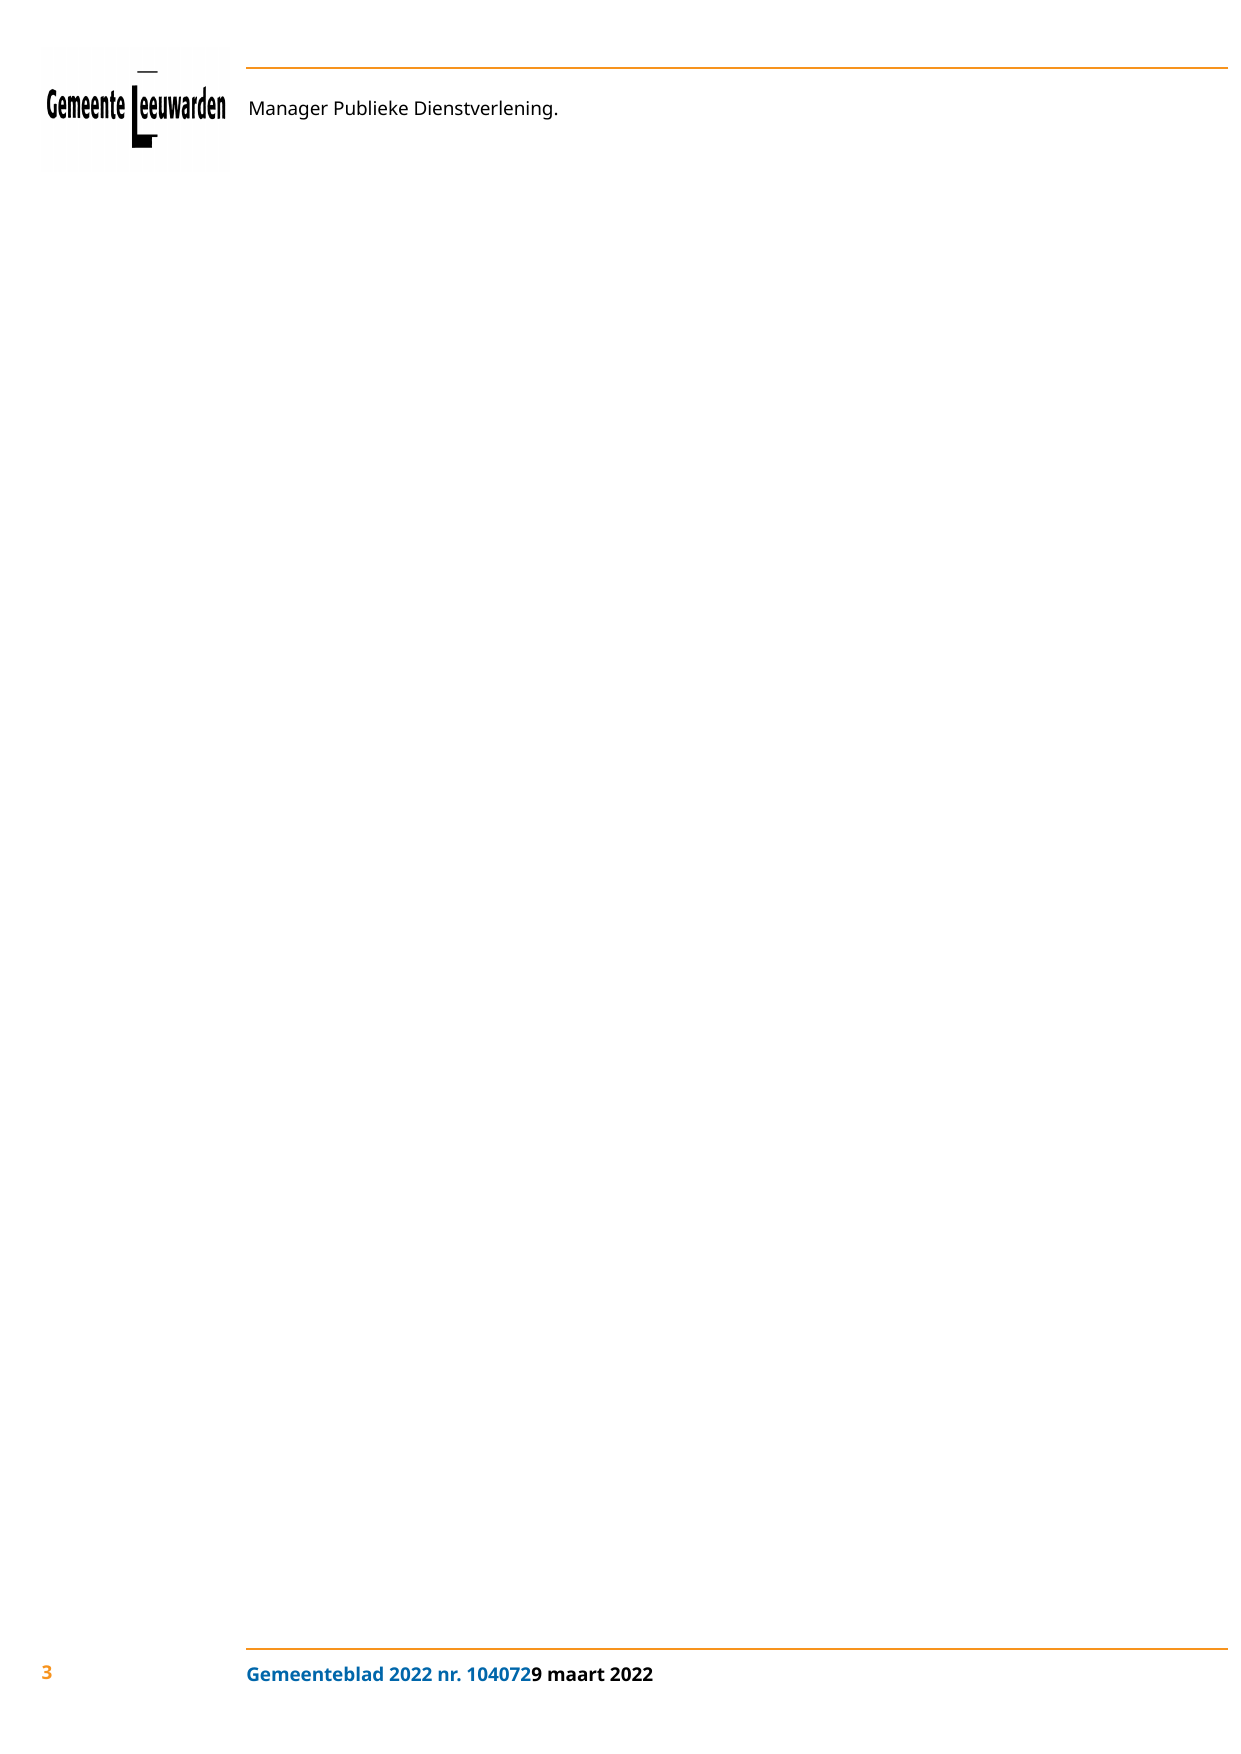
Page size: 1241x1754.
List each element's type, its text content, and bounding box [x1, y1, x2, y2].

picture [41, 47, 231, 172]
text Manager Publieke Dienstverlening. [248, 95, 1152, 121]
